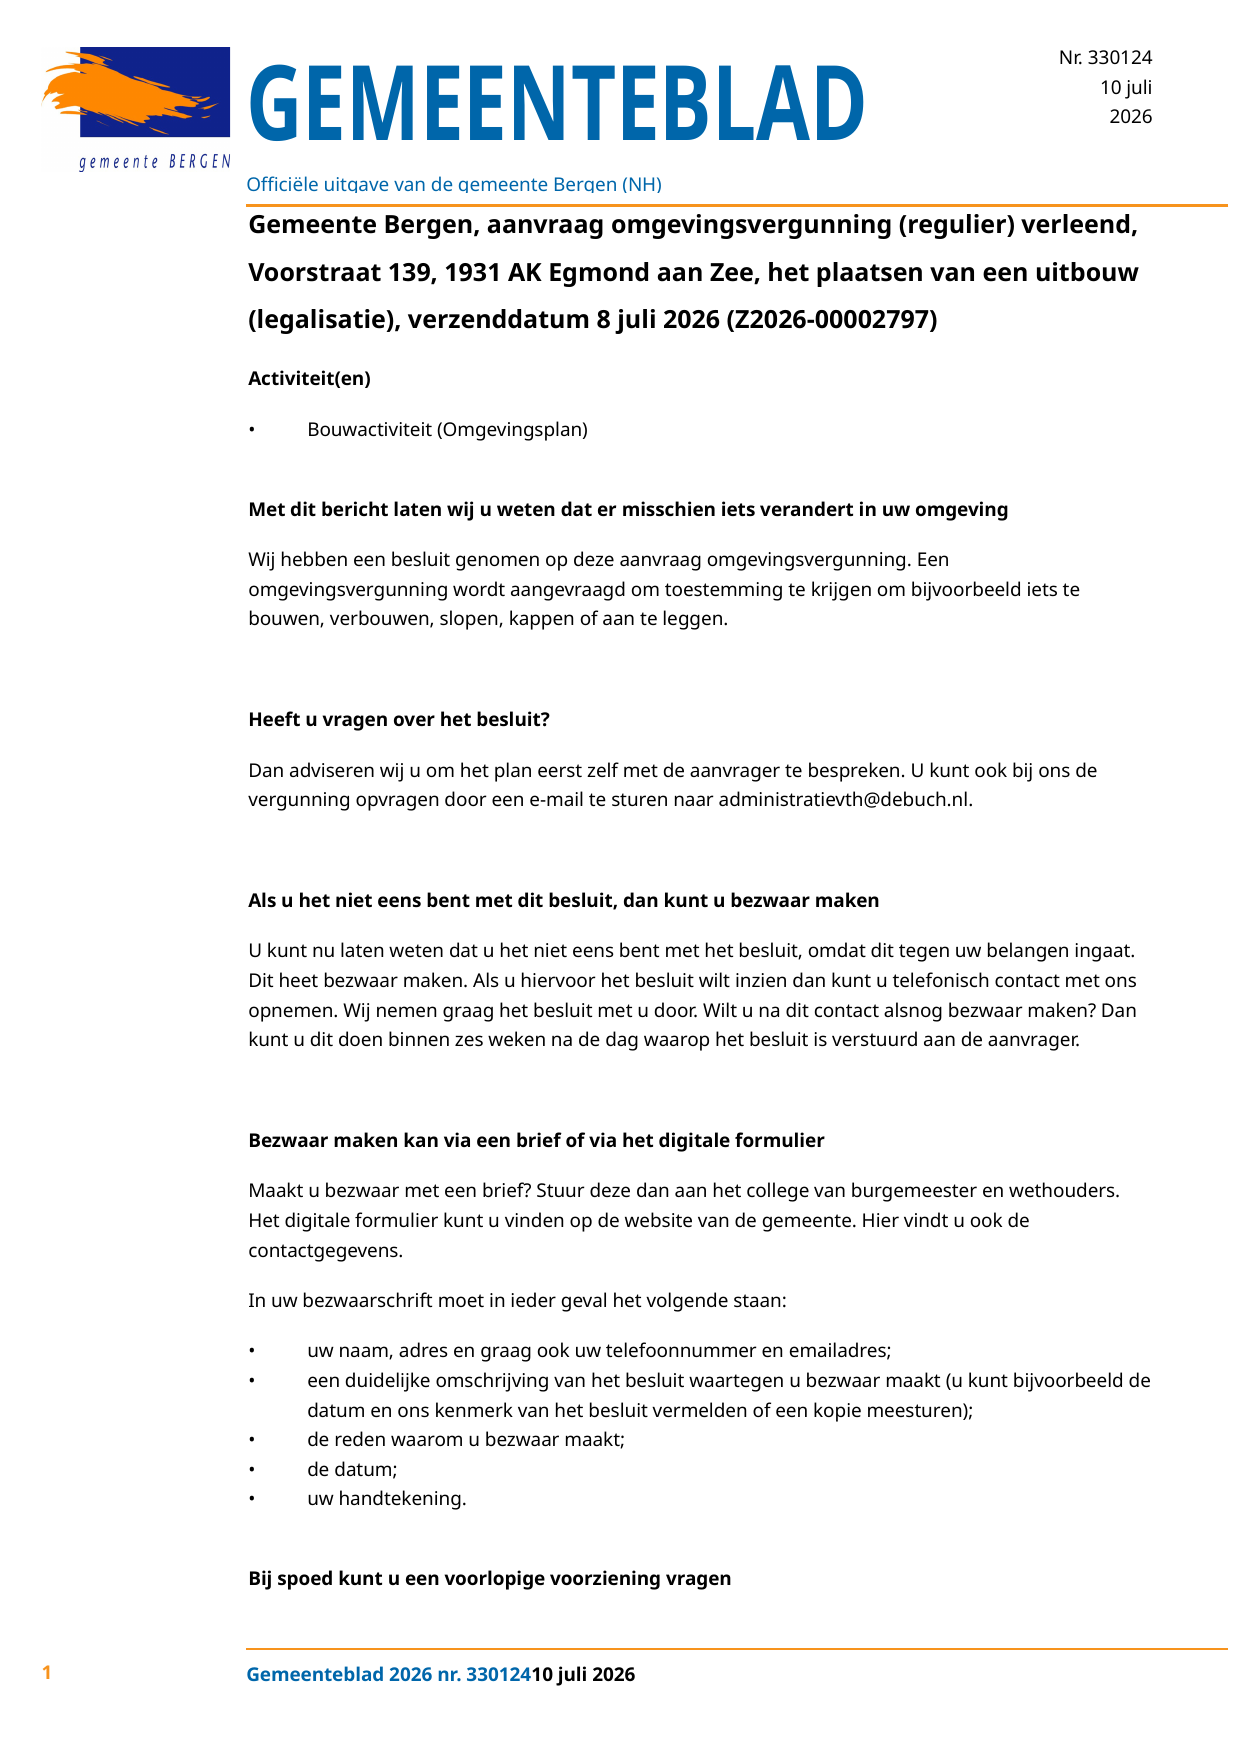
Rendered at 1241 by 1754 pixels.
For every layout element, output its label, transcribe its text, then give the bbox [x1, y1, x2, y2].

list uw naam, adres en graag ook uw telefoonnummer en emailadres; [248, 1338, 1152, 1363]
list een duidelijke omschrijving van het besluit waartegen u bezwaar maakt (u kunt bijvoorbeeld de datum en ons kenmerk van het besluit vermelden of een kopie meesturen); [248, 1367, 1152, 1422]
text Gemeente Bergen, aanvraag omgevingsvergunning (regulier) verleend, Voorstraat 139, 1931 AK Egmond aan Zee, het plaatsen van een uitbouw (legalisatie), verzenddatum 8 juli 2026 (Z2026-00002797) [248, 207, 1152, 336]
list de reden waarom u bezwaar maakt; [248, 1426, 1152, 1452]
text Maakt u bezwaar met een brief? Stuur deze dan aan het college van burgemeester en wethouders. Het digitale formulier kunt u vinden op de website van de gemeente. Hier vindt u ook de contactgegevens. [248, 1178, 1152, 1262]
text Heeft u vragen over het besluit? [248, 706, 1152, 732]
text Bij spoed kunt u een voorlopige voorziening vragen [248, 1566, 1152, 1591]
text Met dit bericht laten wij u weten dat er misschien iets verandert in uw omgeving [248, 496, 1152, 522]
list de datum; [248, 1456, 1152, 1482]
picture [41, 47, 231, 172]
text Activiteit(en) [248, 366, 1152, 391]
text Dan adviseren wij u om het plan eerst zelf met de aanvrager te bespreken. U kunt ook bij ons de vergunning opvragen door een e-mail te sturen naar administratievth@debuch.nl. [248, 757, 1152, 812]
text In uw bezwaarschrift moet in ieder geval het volgende staan: [248, 1287, 1152, 1313]
text Bezwaar maken kan via een brief of via het digitale formulier [248, 1127, 1152, 1153]
text U kunt nu laten weten dat u het niet eens bent met het besluit, omdat dit tegen uw belangen ingaat. Dit heet bezwaar maken. Als u hiervoor het besluit wilt inzien dan kunt u telefonisch contact met ons opnemen. Wij nemen graag het besluit met u door. Wilt u na dit contact alsnog bezwaar maken? Dan kunt u dit doen binnen zes weken na de dag waarop het besluit is verstuurd aan de aanvrager. [248, 938, 1152, 1052]
list uw handtekening. [248, 1486, 1152, 1511]
text Wij hebben een besluit genomen op deze aanvraag omgevingsvergunning. Een omgevingsvergunning wordt aangevraagd om toestemming te krijgen om bijvoorbeeld iets te bouwen, verbouwen, slopen, kappen of aan te leggen. [248, 546, 1152, 631]
list Bouwactiviteit (Omgevingsplan) [248, 416, 1152, 442]
text Als u het niet eens bent met dit besluit, dan kunt u bezwaar maken [248, 887, 1152, 913]
